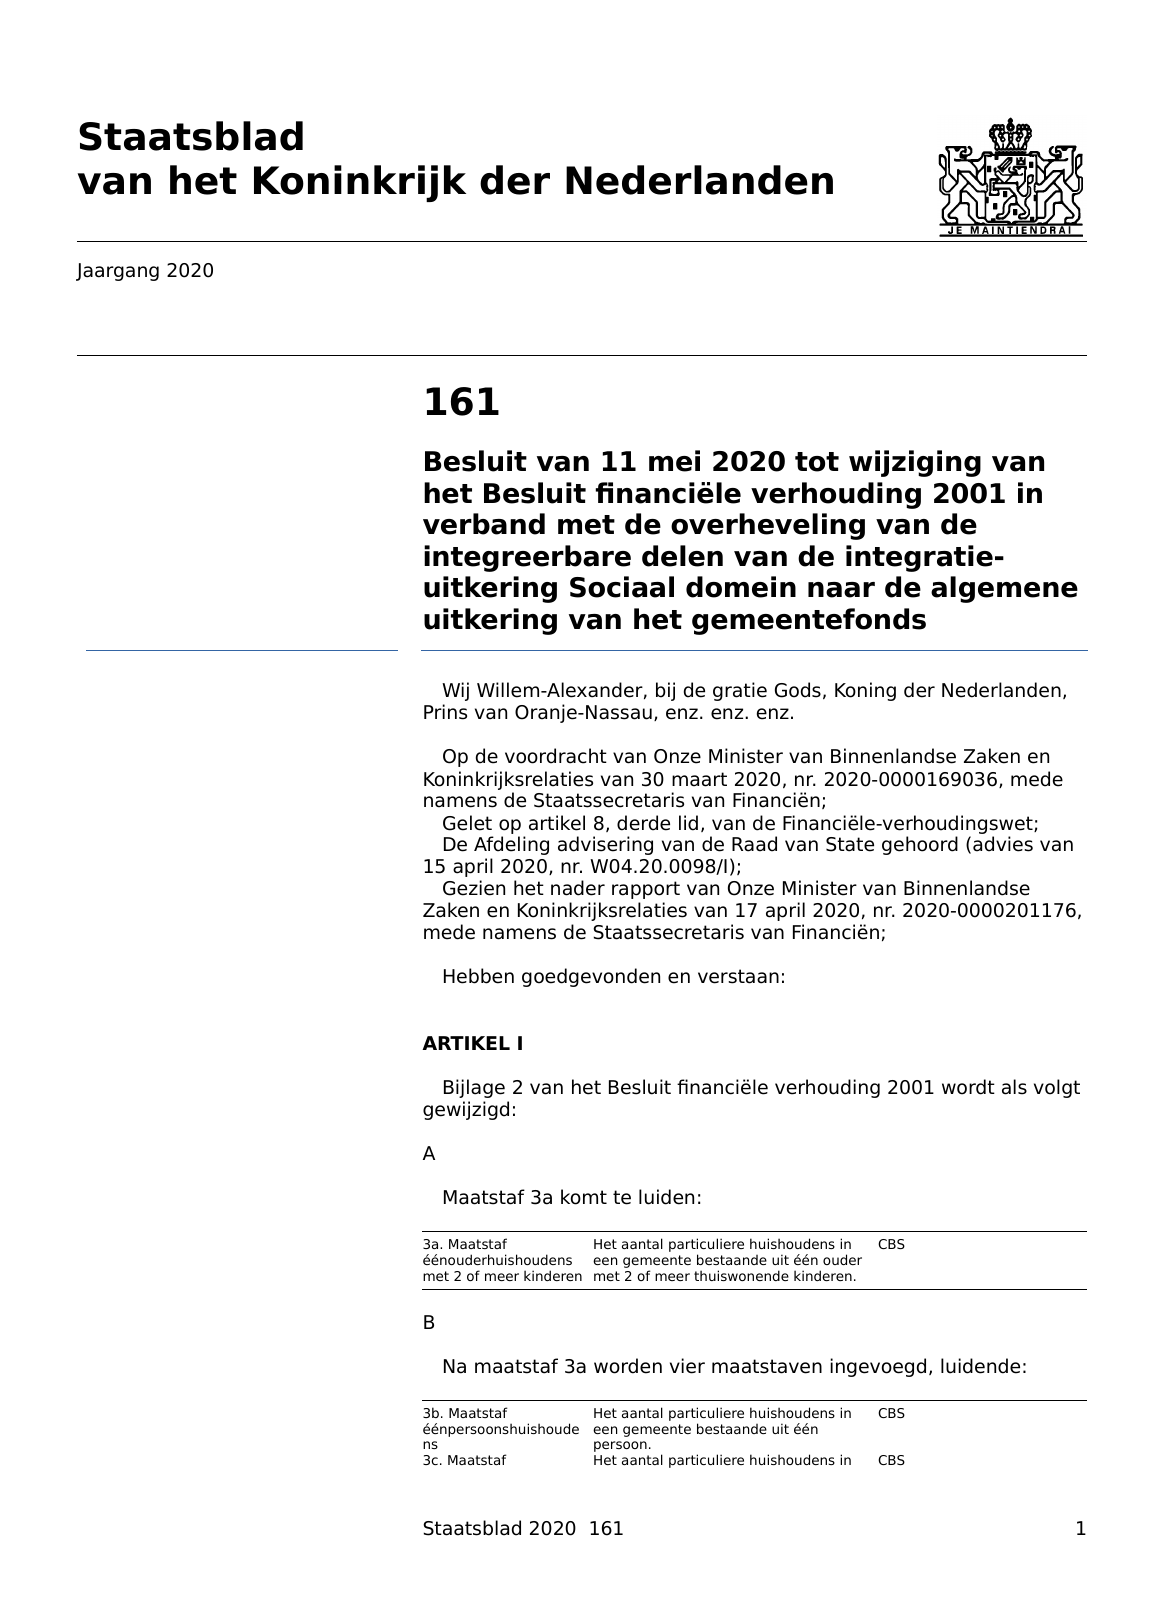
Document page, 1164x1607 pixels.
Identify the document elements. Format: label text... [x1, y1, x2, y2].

table_header 3b. Maatstaf éénpersoonshuishoudens [422, 1401, 587, 1453]
table_header Het aantal particuliere huishoudens in een gemeente bestaande uit één ouder met 2 of meer thuiswonende kinderen. [587, 1232, 872, 1289]
text Gezien het nader rapport van Onze Minister van Binnenlandse Zaken en Koninkrijksrelaties van 17 april 2020, nr. 2020-0000201176, mede namens de Staatssecretaris van Financiën; [422, 878, 1087, 944]
text Maatstaf 3a komt te luiden: [422, 1187, 1087, 1209]
text De Afdeling advisering van de Raad van State gehoord (advies van 15 april 2020, nr. W04.20.0098/I); [422, 834, 1087, 878]
table_cell [974, 1453, 1087, 1469]
table_header [886, 100, 1087, 241]
text B [422, 1312, 1087, 1334]
table_header [974, 1401, 1087, 1453]
table_header CBS [872, 1232, 973, 1289]
text Op de voordracht van Onze Minister van Binnenlandse Zaken en Koninkrijksrelaties van 30 maart 2020, nr. 2020-0000169036, mede namens de Staatssecretaris van Financiën; [422, 746, 1087, 812]
text Na maatstaf 3a worden vier maatstaven ingevoegd, luidende: [422, 1356, 1087, 1378]
subtitle ARTIKEL I [422, 1033, 1087, 1055]
text Wij Willem-Alexander, bij de gratie Gods, Koning der Nederlanden, Prins van Oranje-Nassau, enz. enz. enz. [422, 680, 1087, 724]
table_header Staatsblad van het Koninkrijk der Nederlanden [77, 100, 886, 241]
table_cell Het aantal particuliere huishoudens in [587, 1453, 872, 1469]
table_header 3a. Maatstaf éénouderhuishoudens met 2 of meer kinderen [422, 1232, 587, 1289]
table_cell 3c. Maatstaf [422, 1453, 587, 1469]
table_cell CBS [872, 1453, 973, 1469]
text Besluit van 11 mei 2020 tot wijziging van het Besluit financiële verhouding 2001 in verband met de overheveling van de integreerbare delen van de integratie-uitkering Sociaal domein naar de algemene uitkering van het gemeentefonds [422, 447, 1087, 636]
text Gelet op artikel 8, derde lid, van de Financiële-verhoudingswet; [422, 812, 1087, 834]
table_header CBS [872, 1401, 973, 1453]
picture [936, 115, 1087, 240]
subtitle 161 [422, 381, 1087, 424]
table_cell Jaargang 2020 [77, 242, 1087, 355]
table_header [974, 1232, 1087, 1289]
text A [422, 1143, 1087, 1165]
table_header Het aantal particuliere huishoudens in een gemeente bestaande uit één persoon. [587, 1401, 872, 1453]
text Hebben goedgevonden en verstaan: [422, 966, 1087, 988]
text Bijlage 2 van het Besluit financiële verhouding 2001 wordt als volgt gewijzigd: [422, 1077, 1087, 1121]
